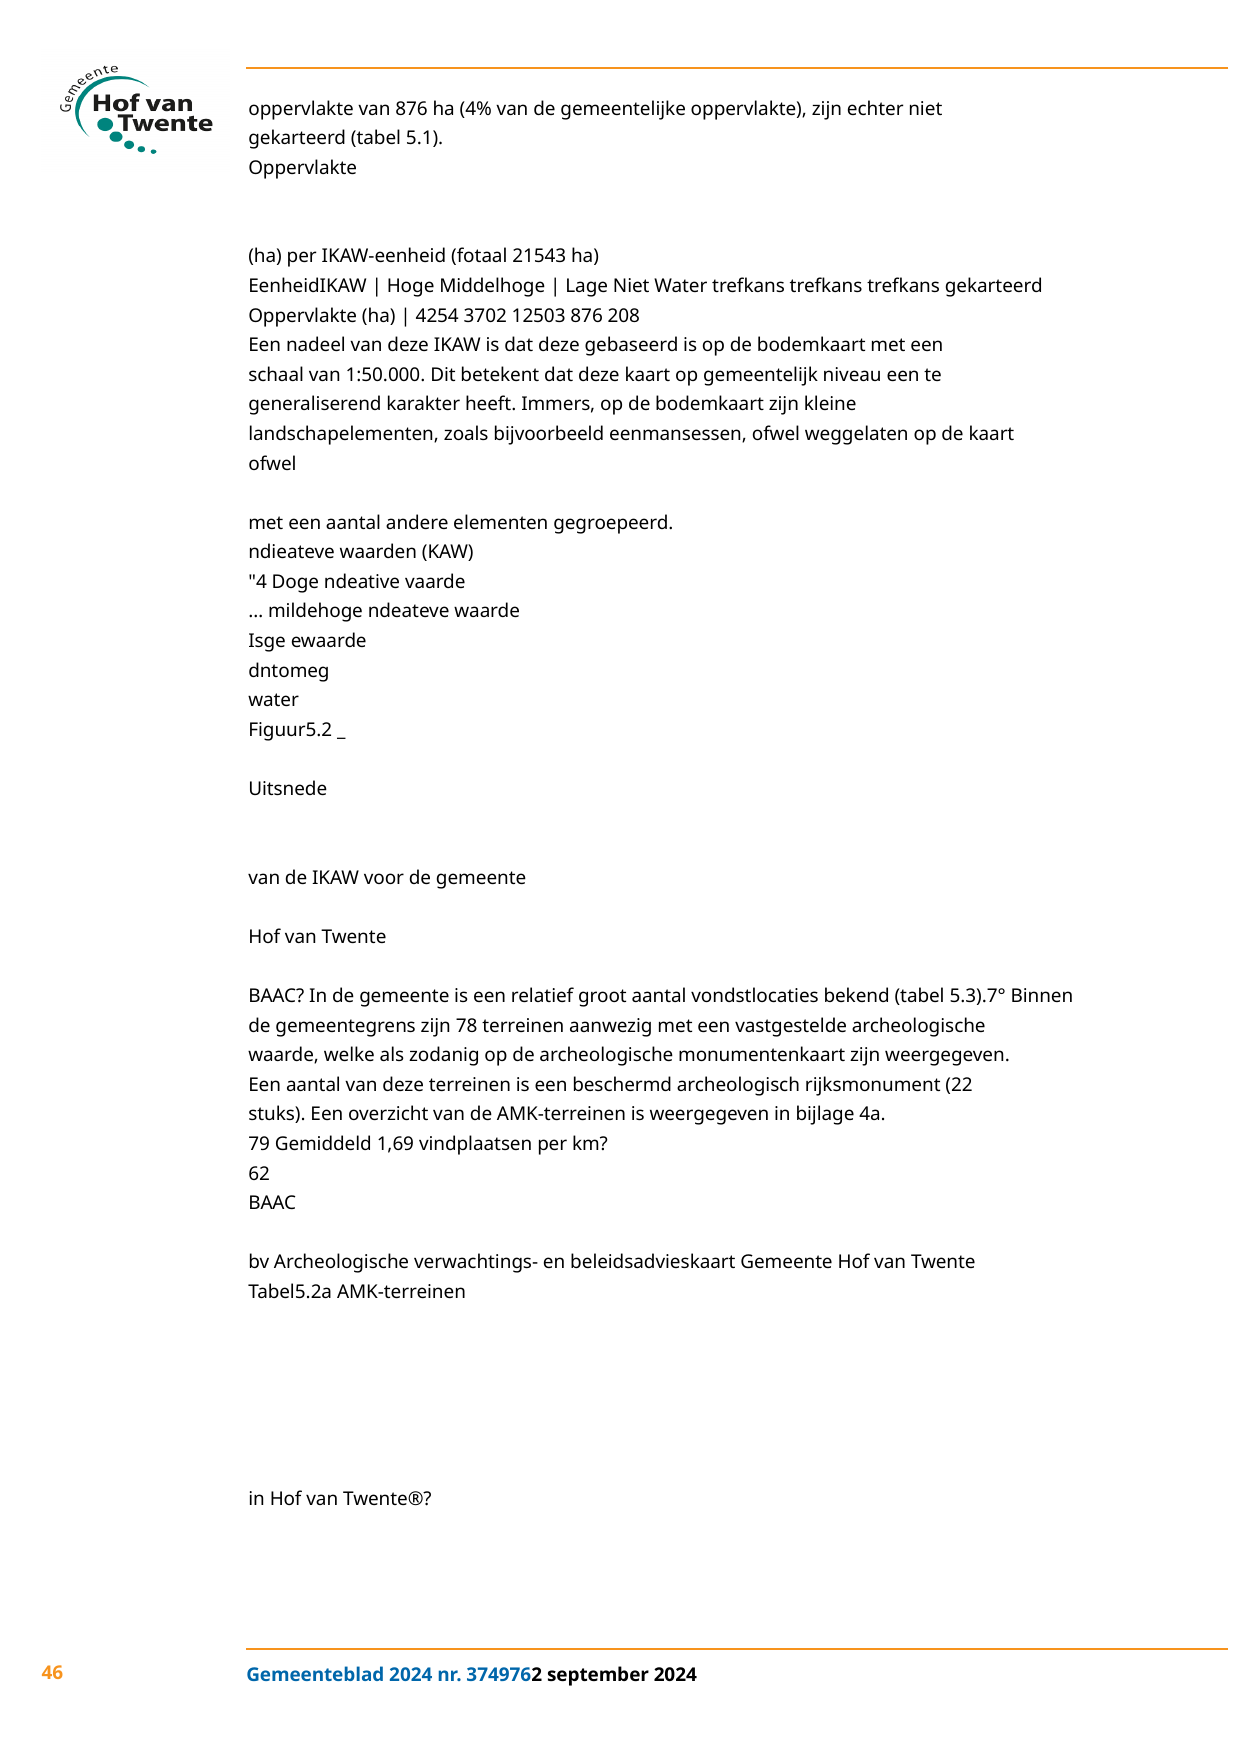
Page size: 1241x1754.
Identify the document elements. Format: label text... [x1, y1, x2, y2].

text Isge ewaarde [248, 627, 1152, 653]
text Een nadeel van deze IKAW is dat deze gebaseerd is op de bodemkaart met een [248, 331, 1152, 357]
text BAAC [248, 1189, 1152, 1215]
text waarde, welke als zodanig op de archeologische monumentenkaart zijn weergegeven. [248, 1041, 1152, 1067]
text BAAC? In de gemeente is een relatief groot aantal vondstlocaties bekend (tabel 5.3).7° Binnen [248, 982, 1152, 1008]
text dntomeg [248, 657, 1152, 683]
text Uitsnede [248, 775, 1152, 801]
text Tabel5.2a AMK-terreinen [248, 1278, 1152, 1304]
text ndieateve waarden (KAW) [248, 538, 1152, 564]
text gekarteerd (tabel 5.1). [248, 124, 1152, 150]
text Hof van Twente [248, 923, 1152, 949]
text 62 [248, 1160, 1152, 1186]
text … mildehoge ndeateve waarde [248, 598, 1152, 623]
text de gemeentegrens zijn 78 terreinen aanwezig met een vastgestelde archeologische [248, 1012, 1152, 1038]
text Een aantal van deze terreinen is een beschermd archeologisch rijksmonument (22 [248, 1071, 1152, 1097]
text bv Archeologische verwachtings- en beleidsadvieskaart Gemeente Hof van Twente [248, 1248, 1152, 1274]
text landschapelementen, zoals bijvoorbeeld eenmansessen, ofwel weggelaten op de kaart [248, 420, 1152, 446]
text water [248, 686, 1152, 712]
text (ha) per IKAW-eenheid (fotaal 21543 ha) [248, 243, 1152, 268]
text Oppervlakte [248, 154, 1152, 180]
text in Hof van Twente®? [248, 1485, 1152, 1511]
text Figuur5.2 _ [248, 716, 1152, 742]
text met een aantal andere elementen gegroepeerd. [248, 509, 1152, 535]
text generaliserend karakter heeft. Immers, op de bodemkaart zijn kleine [248, 391, 1152, 416]
text 79 Gemiddeld 1,69 vindplaatsen per km? [248, 1130, 1152, 1156]
text ofwel [248, 450, 1152, 476]
text schaal van 1:50.000. Dit betekent dat deze kaart op gemeentelijk niveau een te [248, 361, 1152, 387]
text "4 Doge ndeative vaarde [248, 568, 1152, 594]
picture [41, 47, 231, 172]
text van de IKAW voor de gemeente [248, 864, 1152, 890]
text stuks). Een overzicht van de AMK-terreinen is weergegeven in bijlage 4a. [248, 1101, 1152, 1126]
text EenheidIKAW | Hoge Middelhoge | Lage Niet Water trefkans trefkans trefkans gekarteerd Oppervlakte (ha) | 4254 3702 12503 876 208 [248, 272, 1152, 328]
text oppervlakte van 876 ha (4% van de gemeentelijke oppervlakte), zijn echter niet [248, 95, 1152, 121]
